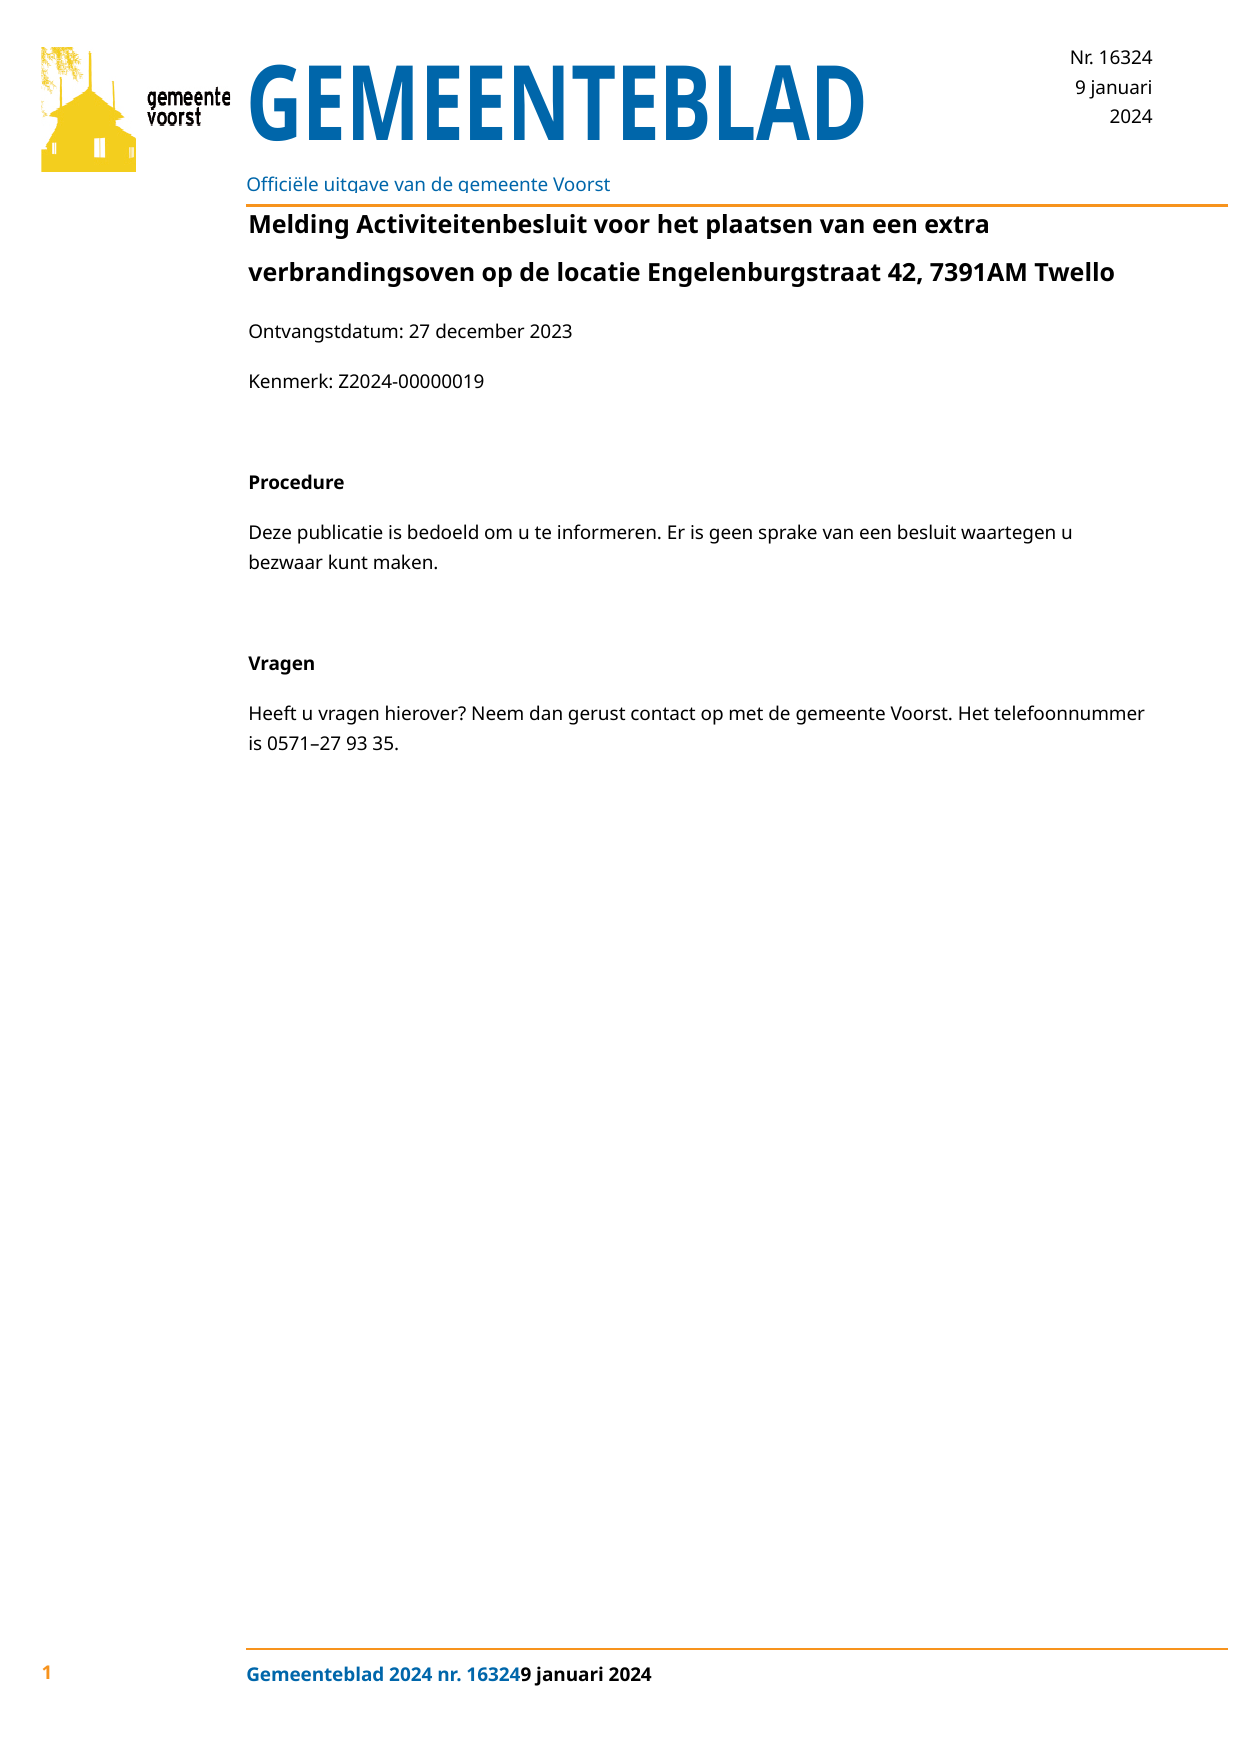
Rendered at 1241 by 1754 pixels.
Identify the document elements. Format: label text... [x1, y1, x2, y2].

text Ontvangstdatum: 27 december 2023 [248, 318, 1152, 344]
text Kenmerk: Z2024-00000019 [248, 368, 1152, 394]
picture [41, 47, 231, 172]
text Vragen [248, 650, 1152, 676]
text Procedure [248, 469, 1152, 495]
text Deze publicatie is bedoeld om u te informeren. Er is geen sprake van een besluit waartegen u bezwaar kunt maken. [248, 519, 1152, 575]
text Heeft u vragen hierover? Neem dan gerust contact op met de gemeente Voorst. Het telefoonnummer is 0571–27 93 35. [248, 700, 1152, 756]
text Melding Activiteitenbesluit voor het plaatsen van een extra verbrandingsoven op de locatie Engelenburgstraat 42, 7391AM Twello [248, 207, 1152, 288]
